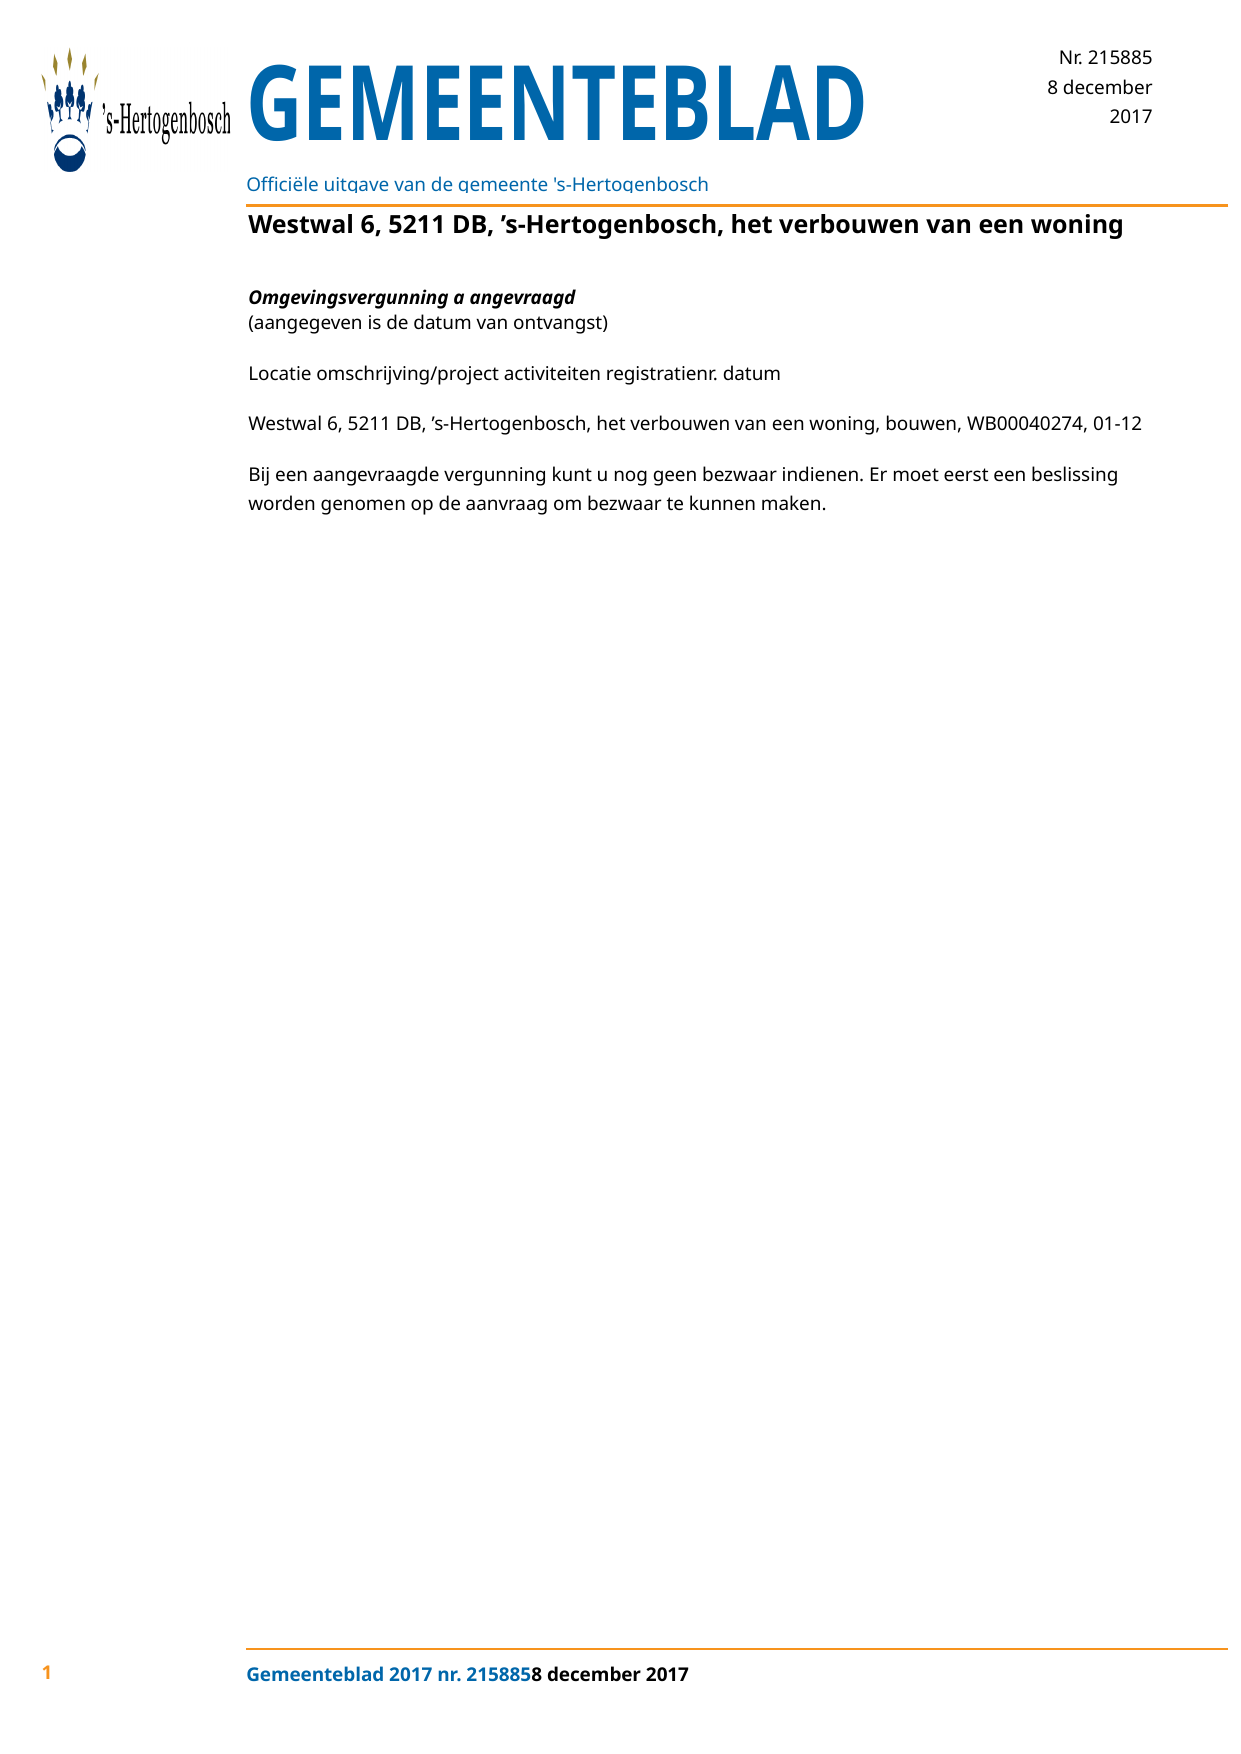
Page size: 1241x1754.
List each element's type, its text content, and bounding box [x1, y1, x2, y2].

text Westwal 6, 5211 DB, ’s-Hertogenbosch, het verbouwen van een woning, bouwen, WB00040274, 01-12 [248, 410, 1152, 436]
text Omgevingsvergunning a angevraagd [248, 284, 1152, 309]
picture [41, 47, 231, 172]
text (aangegeven is de datum van ontvangst) [248, 309, 1152, 335]
text Bij een aangevraagde vergunning kunt u nog geen bezwaar indienen. Er moet eerst een beslissing worden genomen op de aanvraag om bezwaar te kunnen maken. [248, 461, 1152, 516]
text Westwal 6, 5211 DB, ’s-Hertogenbosch, het verbouwen van een woning [248, 207, 1152, 241]
text Locatie omschrijving/project activiteiten registratienr. datum [248, 360, 1152, 386]
